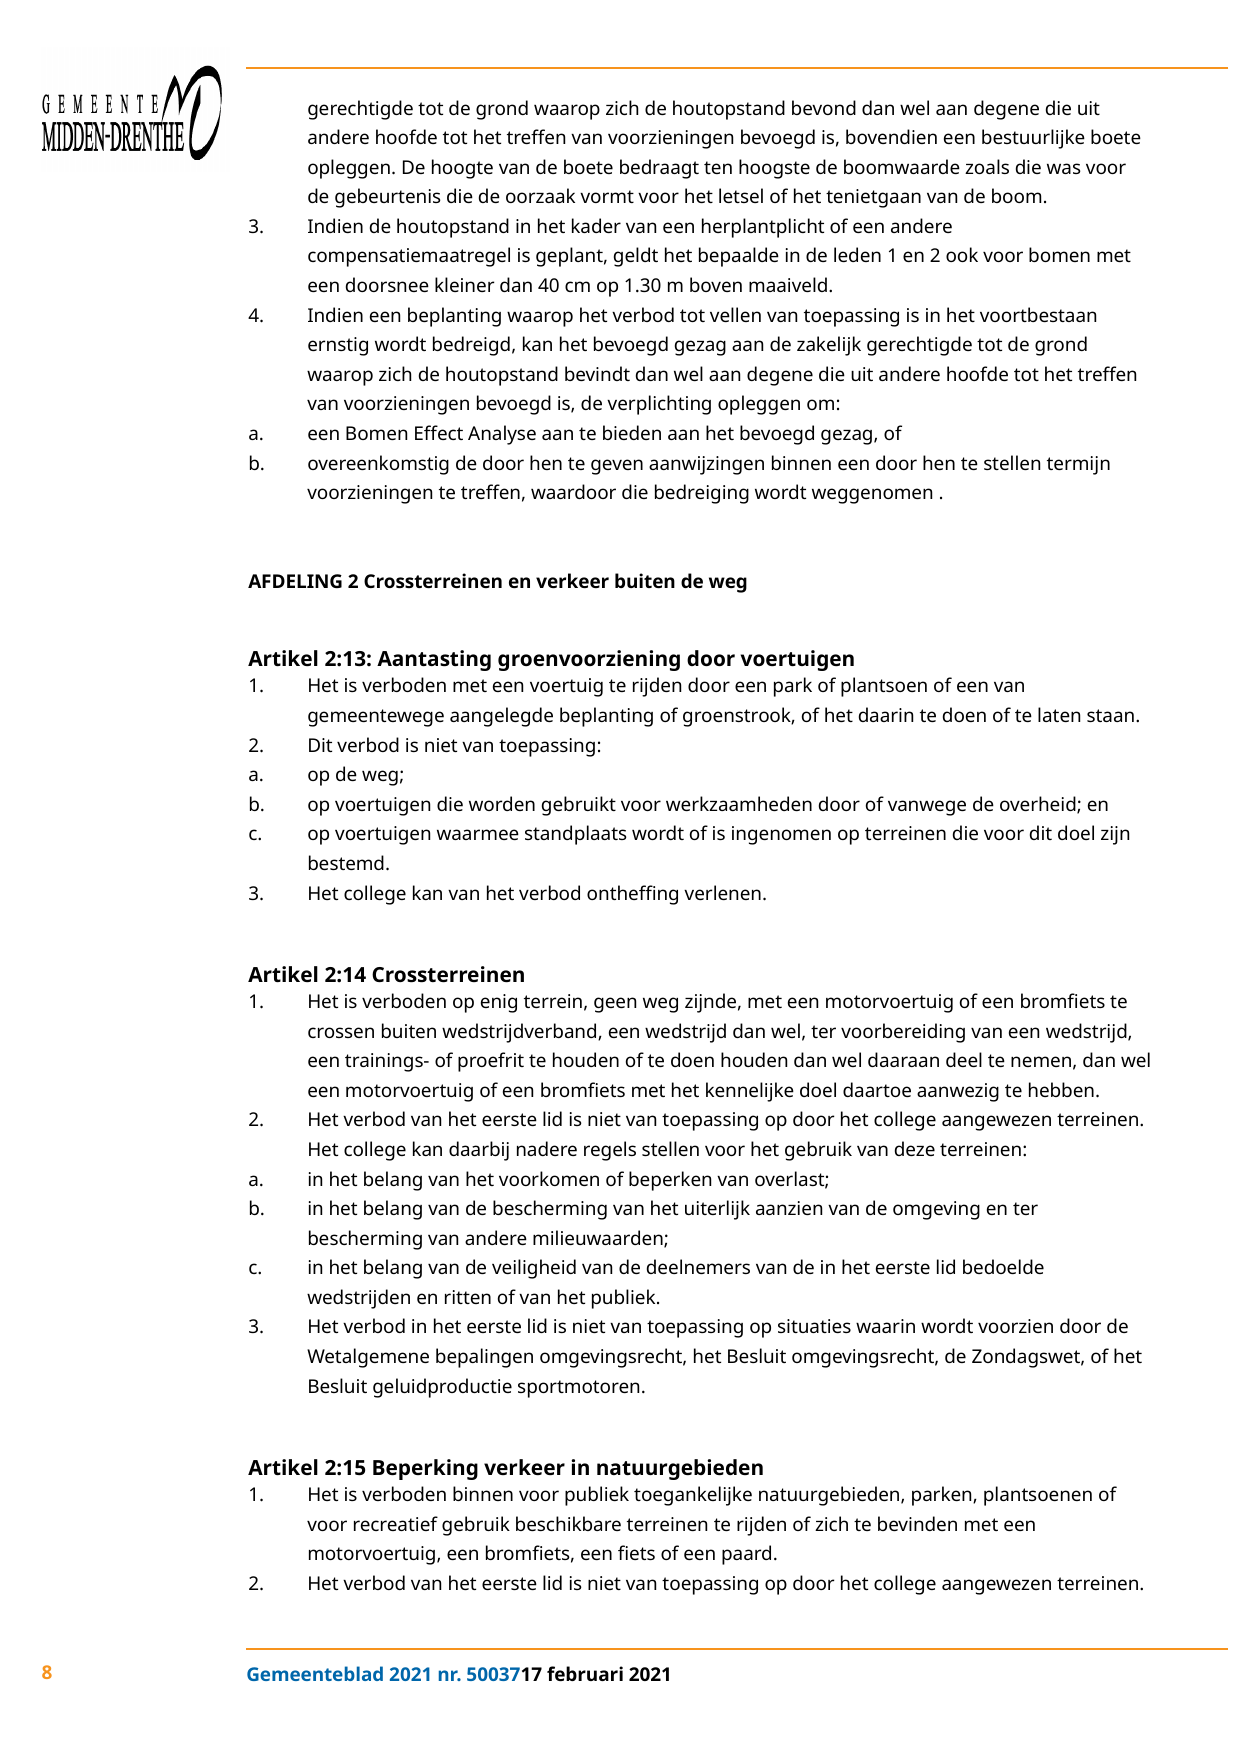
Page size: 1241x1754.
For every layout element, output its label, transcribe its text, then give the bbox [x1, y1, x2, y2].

list op voertuigen waarmee standplaats wordt of is ingenomen op terreinen die voor dit doel zijn bestemd. [248, 821, 1152, 876]
list gerechtigde tot de grond waarop zich de houtopstand bevond dan wel aan degene die uit andere hoofde tot het treffen van voorzieningen bevoegd is, bovendien een bestuurlijke boete opleggen. De hoogte van de boete bedraagt ten hoogste de boomwaarde zoals die was voor de gebeurtenis die de oorzaak vormt voor het letsel of het tenietgaan van de boom. [248, 95, 1152, 209]
list Het verbod in het eerste lid is niet van toepassing op situaties waarin wordt voorzien door de Wetalgemene bepalingen omgevingsrecht, het Besluit omgevingsrecht, de Zondagswet, of het Besluit geluidproductie sportmotoren. [248, 1314, 1152, 1398]
text Artikel 2:13: Aantasting groenvoorziening door voertuigen [248, 644, 1152, 673]
list in het belang van de veiligheid van de deelnemers van de in het eerste lid bedoelde wedstrijden en ritten of van het publiek. [248, 1254, 1152, 1310]
list Het is verboden op enig terrein, geen weg zijnde, met een motorvoertuig of een bromfiets te crossen buiten wedstrijdverband, een wedstrijd dan wel, ter voorbereiding van een wedstrijd, een trainings- of proefrit te houden of te doen houden dan wel daaraan deel te nemen, dan wel een motorvoertuig of een bromfiets met het kennelijke doel daartoe aanwezig te hebben. [248, 988, 1152, 1103]
list Het is verboden met een voertuig te rijden door een park of plantsoen of een van gemeentewege aangelegde beplanting of groenstrook, of het daarin te doen of te laten staan. [248, 673, 1152, 728]
list in het belang van het voorkomen of beperken van overlast; [248, 1166, 1152, 1191]
text AFDELING 2 Crossterreinen en verkeer buiten de weg [248, 568, 1152, 594]
list op voertuigen die worden gebruikt voor werkzaamheden door of vanwege de overheid; en [248, 791, 1152, 817]
list in het belang van de bescherming van het uiterlijk aanzien van de omgeving en ter bescherming van andere milieuwaarden; [248, 1195, 1152, 1251]
list Indien een beplanting waarop het verbod tot vellen van toepassing is in het voortbestaan ernstig wordt bedreigd, kan het bevoegd gezag aan de zakelijk gerechtigde tot de grond waarop zich de houtopstand bevindt dan wel aan degene die uit andere hoofde tot het treffen van voorzieningen bevoegd is, de verplichting opleggen om: [248, 302, 1152, 416]
text Artikel 2:14 Crossterreinen [248, 960, 1152, 988]
text Artikel 2:15 Beperking verkeer in natuurgebieden [248, 1453, 1152, 1481]
list op de weg; [248, 761, 1152, 787]
list Het verbod van het eerste lid is niet van toepassing op door het college aangewezen terreinen. [248, 1570, 1152, 1596]
list overeenkomstig de door hen te geven aanwijzingen binnen een door hen te stellen termijn voorzieningen te treffen, waardoor die bedreiging wordt weggenomen . [248, 450, 1152, 505]
list een Bomen Effect Analyse aan te bieden aan het bevoegd gezag, of [248, 420, 1152, 446]
picture [41, 47, 231, 172]
list Indien de houtopstand in het kader van een herplantplicht of een andere compensatiemaatregel is geplant, geldt het bepaalde in de leden 1 en 2 ook voor bomen met een doorsnee kleiner dan 40 cm op 1.30 m boven maaiveld. [248, 213, 1152, 298]
list Het verbod van het eerste lid is niet van toepassing op door het college aangewezen terreinen. Het college kan daarbij nadere regels stellen voor het gebruik van deze terreinen: [248, 1107, 1152, 1162]
list Het college kan van het verbod ontheffing verlenen. [248, 880, 1152, 906]
list Dit verbod is niet van toepassing: [248, 732, 1152, 758]
list Het is verboden binnen voor publiek toegankelijke natuurgebieden, parken, plantsoenen of voor recreatief gebruik beschikbare terreinen te rijden of zich te bevinden met een motorvoertuig, een bromfiets, een fiets of een paard. [248, 1481, 1152, 1566]
